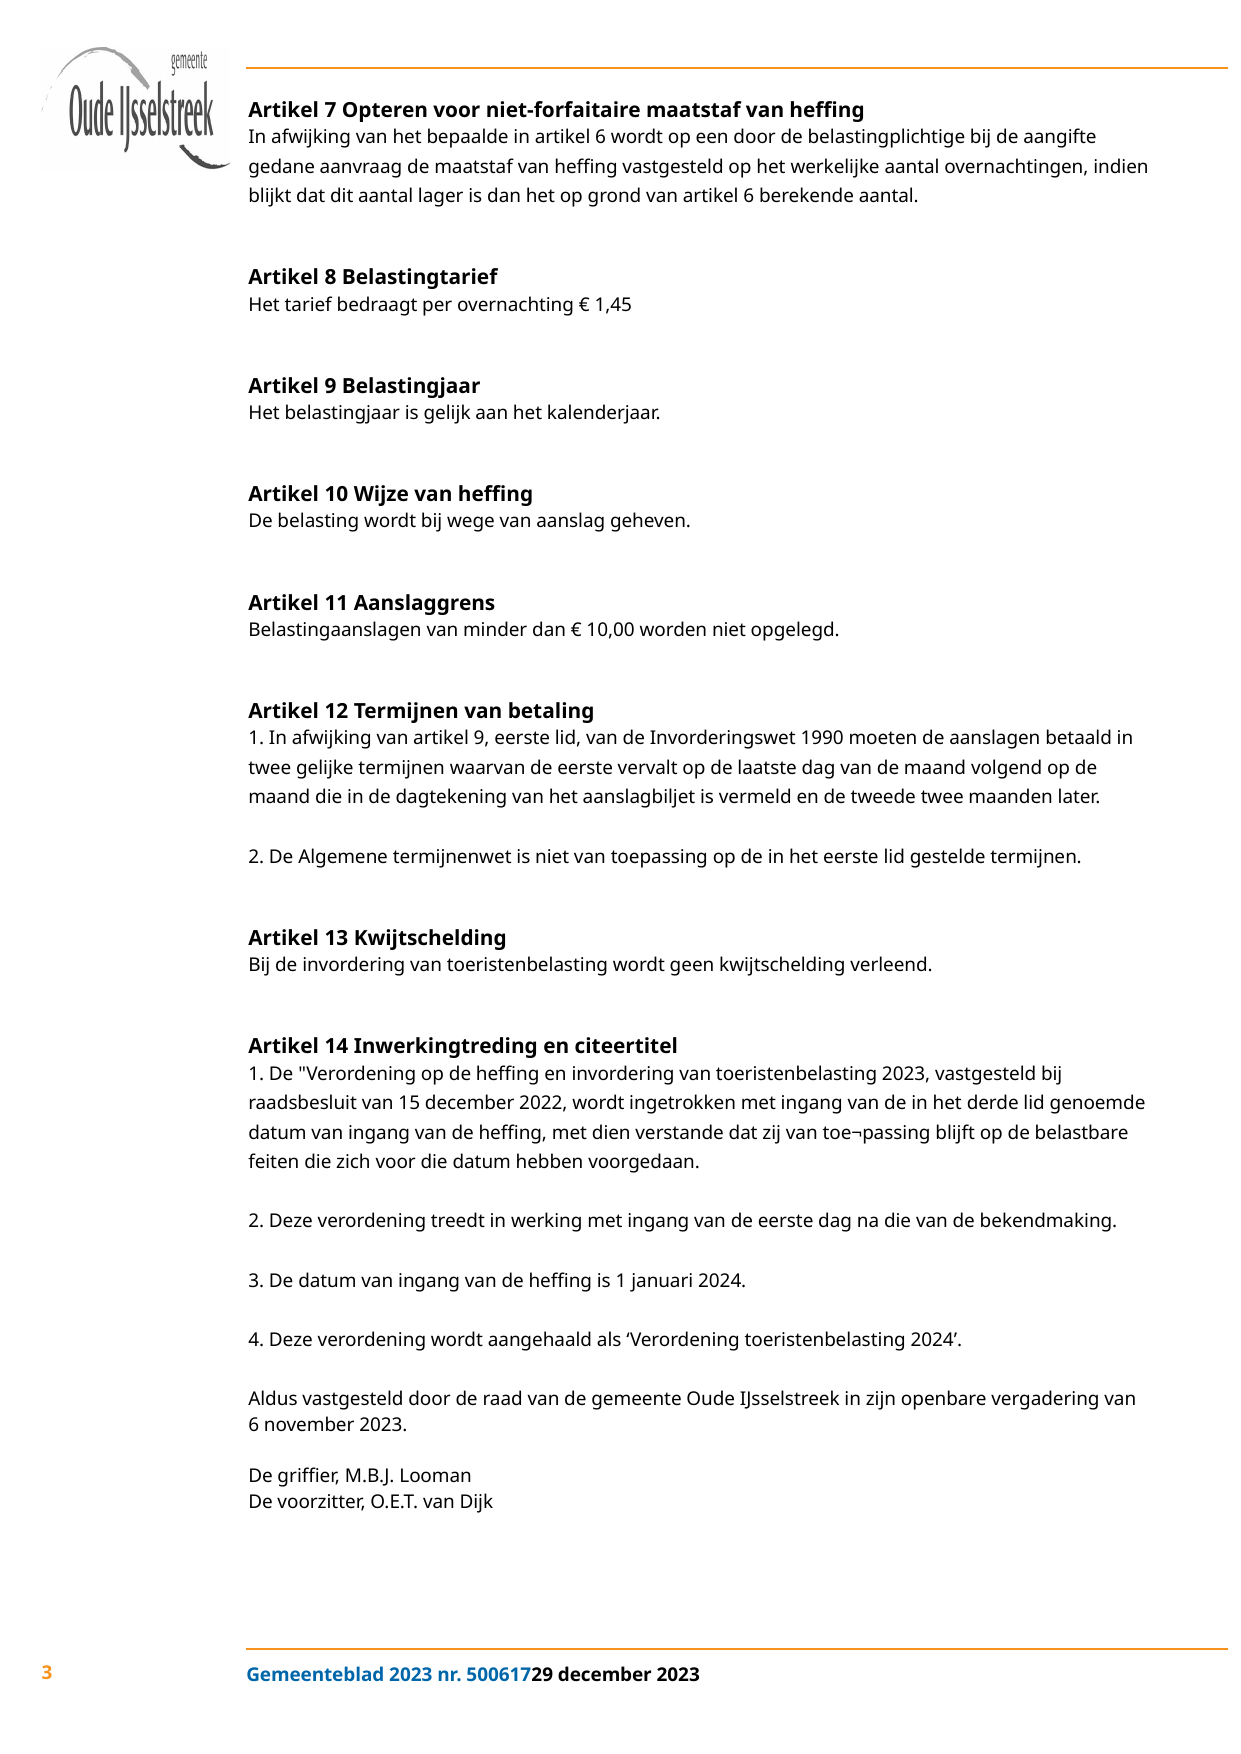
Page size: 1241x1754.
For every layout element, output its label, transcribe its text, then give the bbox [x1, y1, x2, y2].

text Aldus vastgesteld door de raad van de gemeente Oude IJsselstreek in zijn openbare vergadering van [248, 1385, 1152, 1411]
text Artikel 10 Wijze van heffing [248, 479, 1152, 508]
text In afwijking van het bepaalde in artikel 6 wordt op een door de belastingplichtige bij de aangifte gedane aanvraag de maatstaf van heffing vastgesteld op het werkelijke aantal overnachtingen, indien blijkt dat dit aantal lager is dan het op grond van artikel 6 berekende aantal. [248, 123, 1152, 208]
text 4. Deze verordening wordt aangehaald als ‘Verordening toeristenbelasting 2024’. [248, 1326, 1152, 1352]
text Het belastingjaar is gelijk aan het kalenderjaar. [248, 399, 1152, 425]
text Artikel 7 Opteren voor niet-forfaitaire maatstaf van heffing [248, 95, 1152, 123]
text De belasting wordt bij wege van aanslag geheven. [248, 508, 1152, 533]
text Artikel 14 Inwerkingtreding en citeertitel [248, 1031, 1152, 1060]
text 6 november 2023. [248, 1411, 1152, 1437]
text Het tarief bedraagt per overnachting € 1,45 [248, 291, 1152, 317]
text 1. De "Verordening op de heffing en invordering van toeristenbelasting 2023, vastgesteld bij raadsbesluit van 15 december 2022, wordt ingetrokken met ingang van de in het derde lid genoemde datum van ingang van de heffing, met dien verstande dat zij van toe¬passing blijft op de belastbare feiten die zich voor die datum hebben voorgedaan. [248, 1060, 1152, 1174]
text Artikel 8 Belastingtarief [248, 262, 1152, 291]
text Artikel 9 Belastingjaar [248, 371, 1152, 399]
text Artikel 12 Termijnen van betaling [248, 696, 1152, 724]
text 1. In afwijking van artikel 9, eerste lid, van de Invorderingswet 1990 moeten de aanslagen betaald in twee gelijke termijnen waarvan de eerste vervalt op de laatste dag van de maand volgend op de maand die in de dagtekening van het aanslagbiljet is vermeld en de tweede twee maanden later. [248, 724, 1152, 809]
text 2. De Algemene termijnenwet is niet van toepassing op de in het eerste lid gestelde termijnen. [248, 843, 1152, 869]
text Artikel 13 Kwijtschelding [248, 923, 1152, 951]
text De voorzitter, O.E.T. van Dijk [248, 1488, 1152, 1514]
text Bij de invordering van toeristenbelasting wordt geen kwijtschelding verleend. [248, 951, 1152, 977]
picture [41, 47, 231, 172]
text 2. Deze verordening treedt in werking met ingang van de eerste dag na die van de bekendmaking. [248, 1208, 1152, 1233]
text 3. De datum van ingang van de heffing is 1 januari 2024. [248, 1267, 1152, 1293]
text Belastingaanslagen van minder dan € 10,00 worden niet opgelegd. [248, 616, 1152, 642]
text De griffier, M.B.J. Looman [248, 1462, 1152, 1488]
text Artikel 11 Aanslaggrens [248, 588, 1152, 616]
